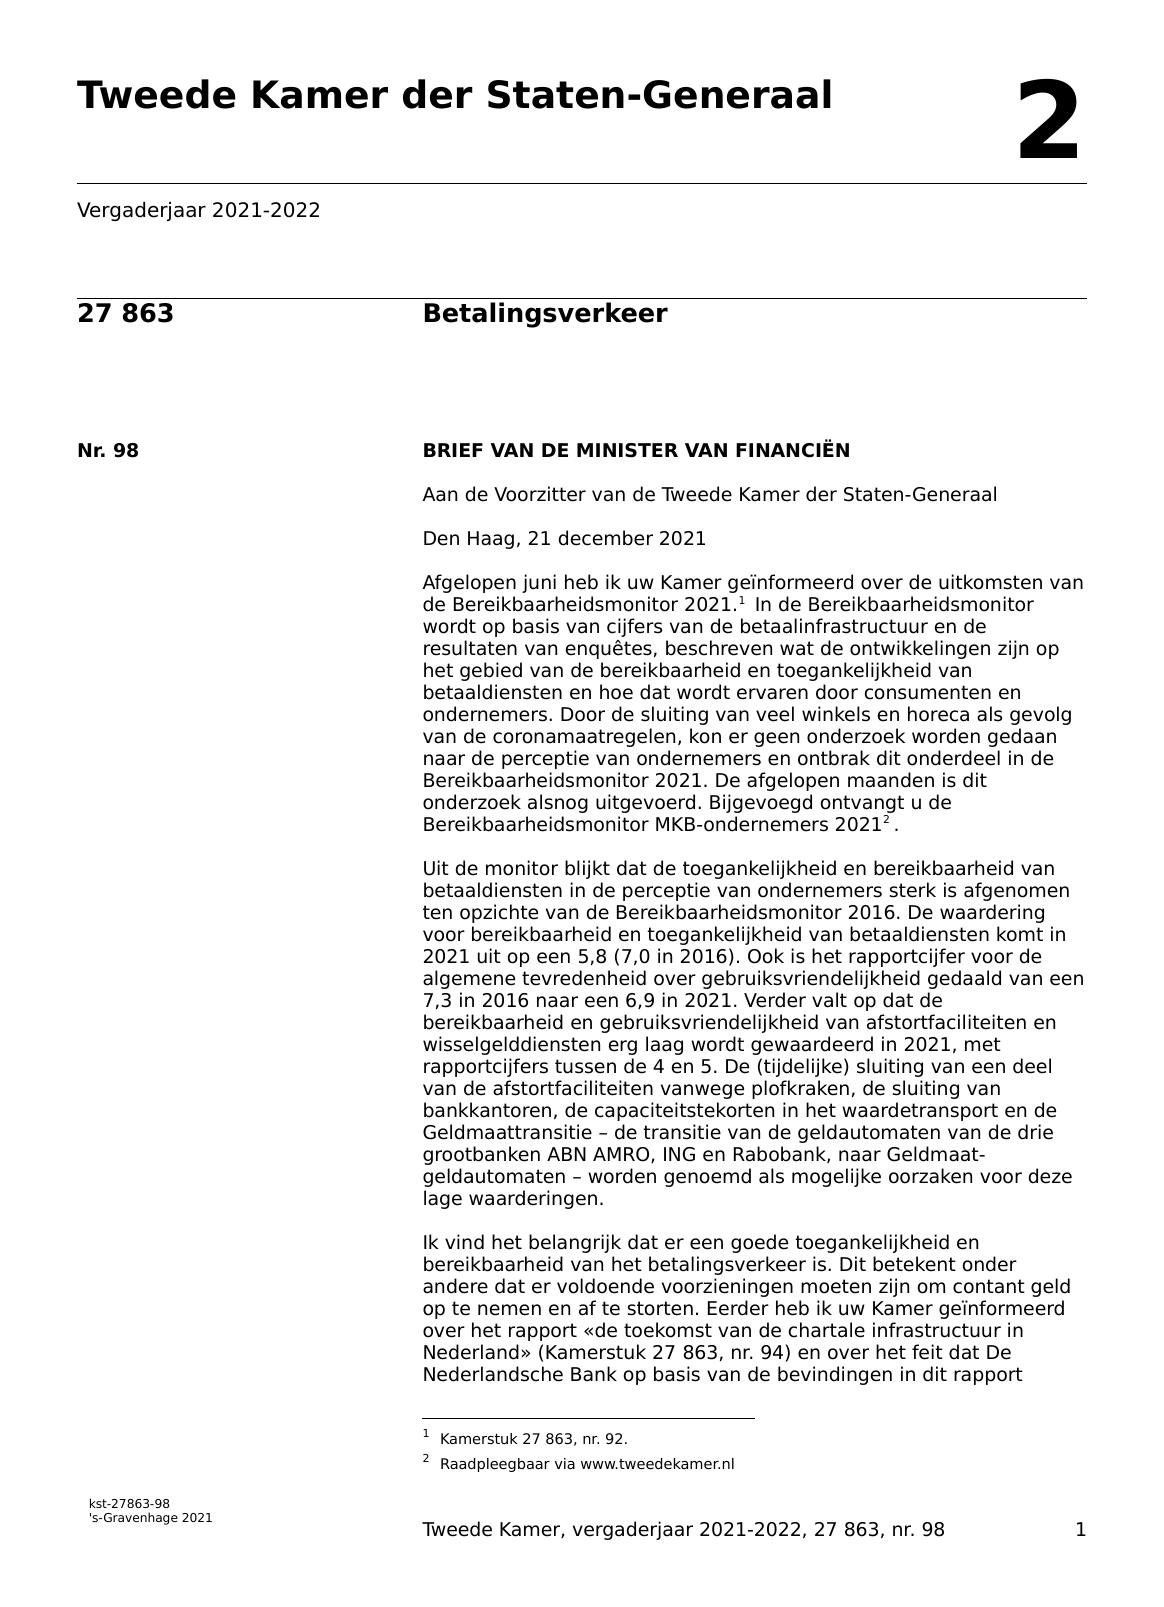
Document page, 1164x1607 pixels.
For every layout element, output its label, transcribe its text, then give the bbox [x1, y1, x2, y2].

text Aan de Voorzitter van de Tweede Kamer der Staten-Generaal [422, 484, 1087, 506]
text Afgelopen juni heb ik uw Kamer geïnformeerd over de uitkomsten van de Bereikbaarheidsmonitor 2021. In de Bereikbaarheidsmonitor wordt op basis van cijfers van de betaalinfrastructuur en de resultaten van enquêtes, beschreven wat de ontwikkelingen zijn op het gebied van de bereikbaarheid en toegankelijkheid van betaaldiensten en hoe dat wordt ervaren door consumenten en ondernemers. Door de sluiting van veel winkels en horeca als gevolg van de coronamaatregelen, kon er geen onderzoek worden gedaan naar de perceptie van ondernemers en ontbrak dit onderdeel in de Bereikbaarheidsmonitor 2021. De afgelopen maanden is dit onderzoek alsnog uitgevoerd. Bijgevoegd ontvangt u de Bereikbaarheidsmonitor MKB-ondernemers 2021. [422, 572, 1087, 836]
subtitle Nr. 98 BRIEF VAN DE MINISTER VAN FINANCIËN [77, 440, 1087, 462]
table_cell Vergaderjaar 2021-2022 [77, 184, 1087, 298]
table_header Tweede Kamer der Staten-Generaal [77, 59, 886, 183]
text Ik vind het belangrijk dat er een goede toegankelijkheid en bereikbaarheid van het betalingsverkeer is. Dit betekent onder andere dat er voldoende voorzieningen moeten zijn om contant geld op te nemen en af te storten. Eerder heb ik uw Kamer geïnformeerd over het rapport «de toekomst van de chartale infrastructuur in Nederland» (Kamerstuk 27 863, nr. 94) en over het feit dat De Nederlandsche Bank op basis van de bevindingen in dit rapport [422, 1232, 1087, 1386]
text Den Haag, 21 december 2021 [422, 528, 1087, 550]
text Raadpleegbaar via www.tweedekamer.nl [422, 1452, 1087, 1474]
text 's-Gravenhage 2021 [88, 1511, 323, 1525]
text Uit de monitor blijkt dat de toegankelijkheid en bereikbaarheid van betaaldiensten in de perceptie van ondernemers sterk is afgenomen ten opzichte van de Bereikbaarheidsmonitor 2016. De waardering voor bereikbaarheid en toegankelijkheid van betaaldiensten komt in 2021 uit op een 5,8 (7,0 in 2016). Ook is het rapportcijfer voor de algemene tevredenheid over gebruiksvriendelijkheid gedaald van een 7,3 in 2016 naar een 6,9 in 2021. Verder valt op dat de bereikbaarheid en gebruiksvriendelijkheid van afstortfaciliteiten en wisselgelddiensten erg laag wordt gewaardeerd in 2021, met rapportcijfers tussen de 4 en 5. De (tijdelijke) sluiting van een deel van de afstortfaciliteiten vanwege plofkraken, de sluiting van bankkantoren, de capaciteitstekorten in het waardetransport en de Geldmaattransitie – de transitie van de geldautomaten van de drie grootbanken ABN AMRO, ING en Rabobank, naar Geldmaat-geldautomaten – worden genoemd als mogelijke oorzaken voor deze lage waarderingen. [422, 858, 1087, 1210]
text kst-27863-98 [88, 1497, 323, 1511]
subtitle 27 863 Betalingsverkeer [77, 299, 1087, 329]
table_header 2 [886, 59, 1087, 183]
text Kamerstuk 27 863, nr. 92. [422, 1427, 1087, 1449]
